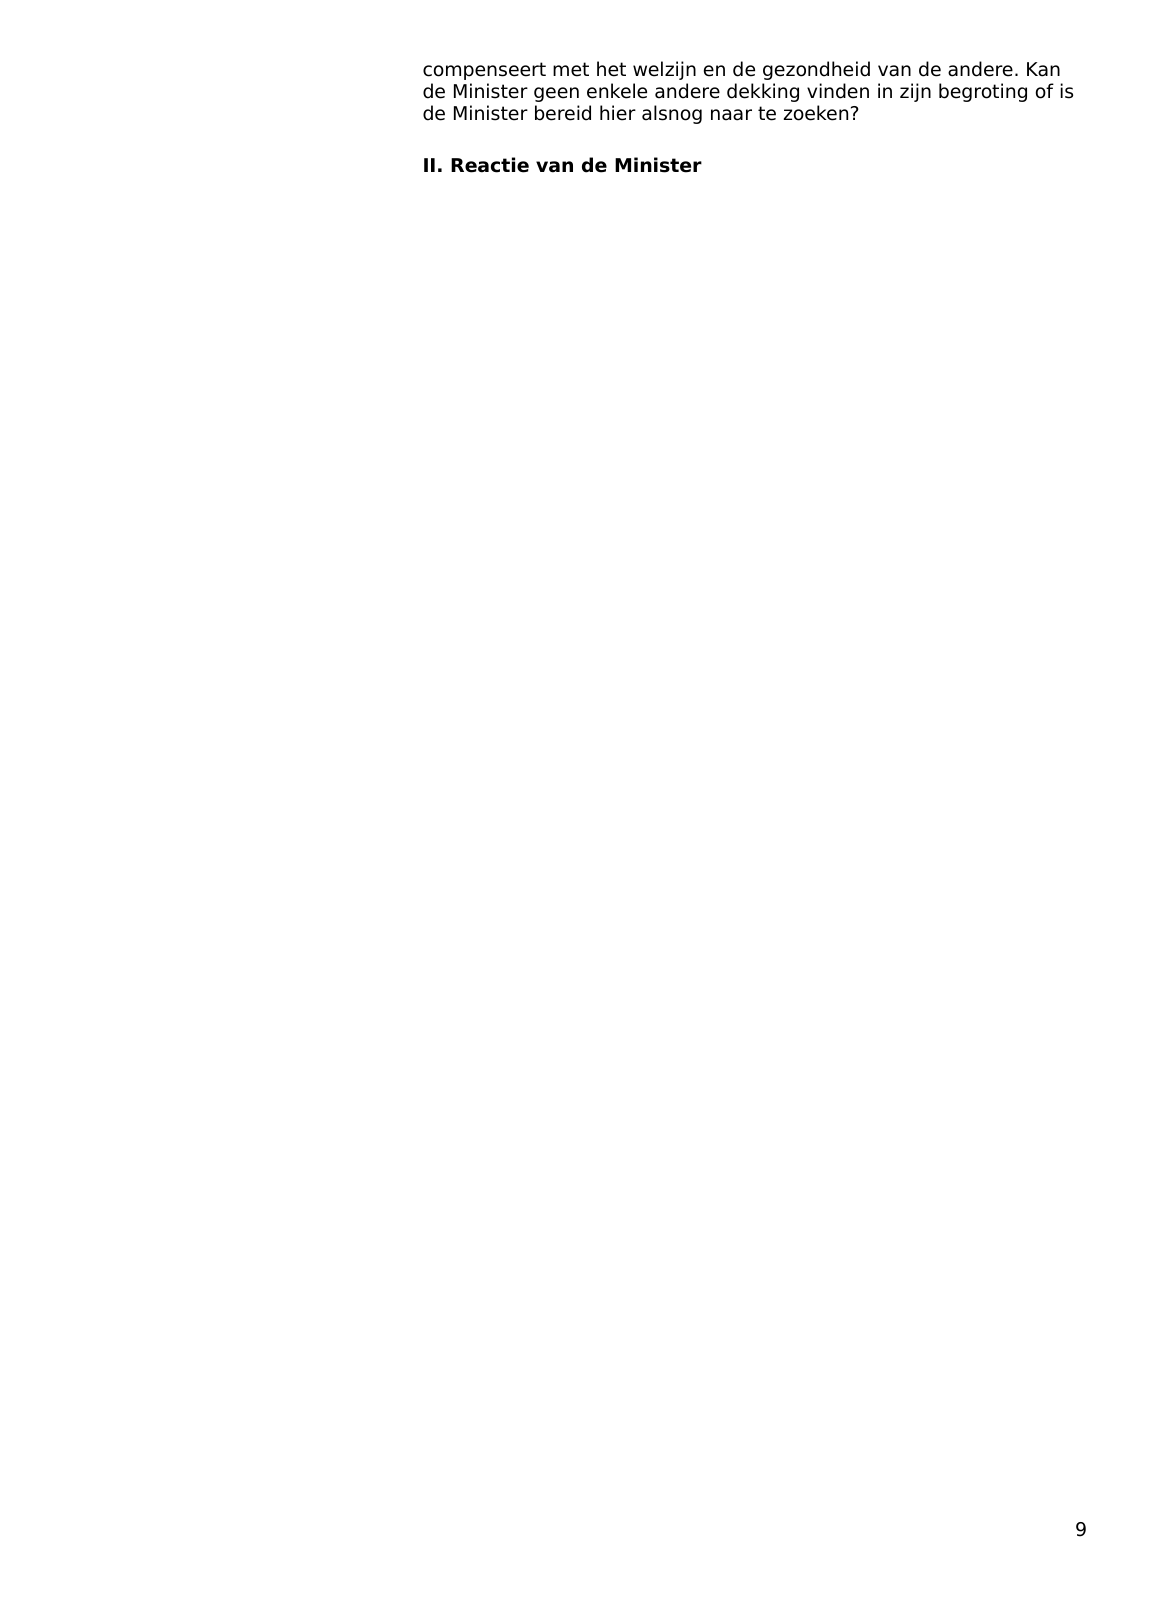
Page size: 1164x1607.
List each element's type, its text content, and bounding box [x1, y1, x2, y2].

text compenseert met het welzijn en de gezondheid van de andere. Kan de Minister geen enkele andere dekking vinden in zijn begroting of is de Minister bereid hier alsnog naar te zoeken? [422, 59, 1087, 125]
subtitle II. Reactie van de Minister [422, 155, 1087, 177]
